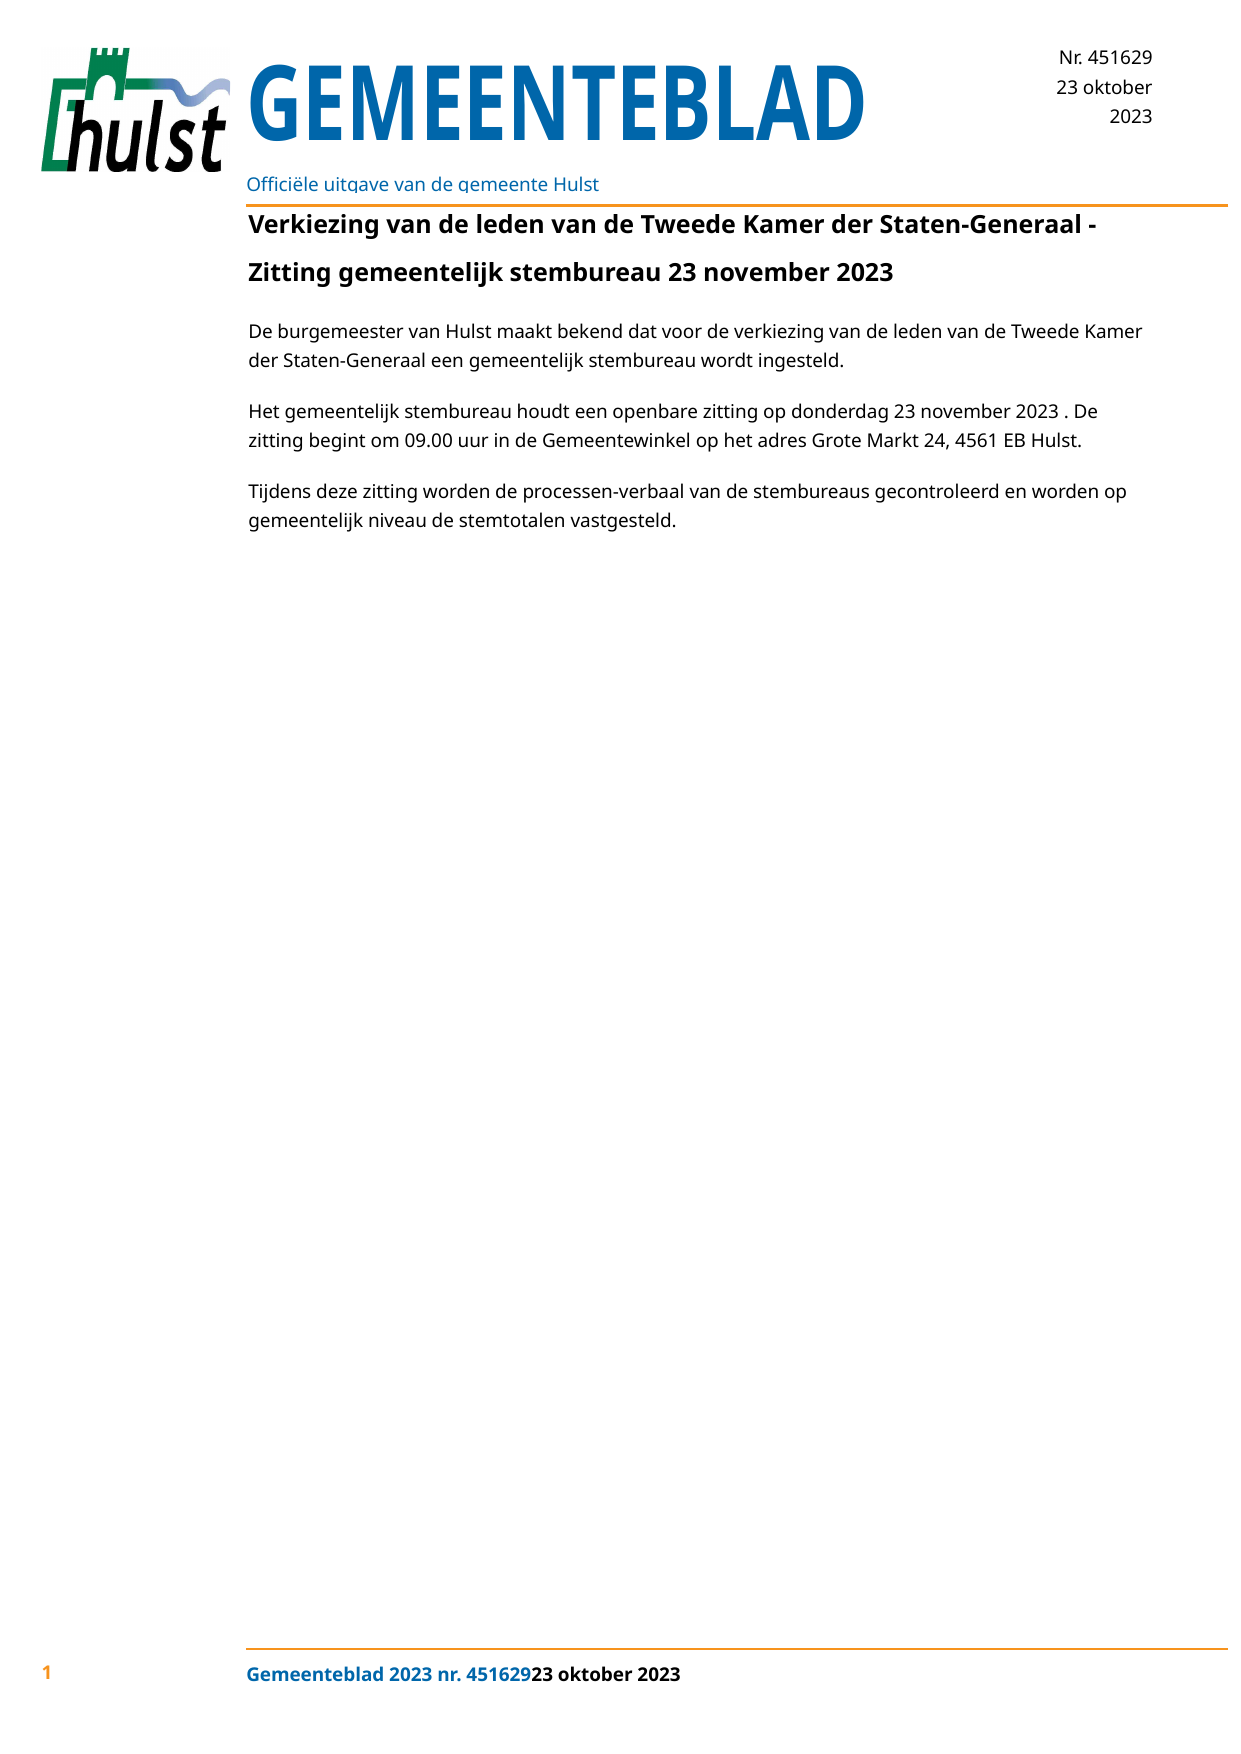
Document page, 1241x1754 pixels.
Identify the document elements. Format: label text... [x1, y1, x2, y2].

text Verkiezing van de leden van de Tweede Kamer der Staten-Generaal - Zitting gemeentelijk stembureau 23 november 2023 [248, 207, 1152, 288]
text Het gemeentelijk stembureau houdt een openbare zitting op donderdag 23 november 2023 . De zitting begint om 09.00 uur in de Gemeentewinkel op het adres Grote Markt 24, 4561 EB Hulst. [248, 398, 1152, 453]
text De burgemeester van Hulst maakt bekend dat voor de verkiezing van de leden van de Tweede Kamer der Staten-Generaal een gemeentelijk stembureau wordt ingesteld. [248, 318, 1152, 373]
text Tijdens deze zitting worden de processen-verbaal van de stembureaus gecontroleerd en worden op gemeentelijk niveau de stemtotalen vastgesteld. [248, 478, 1152, 533]
picture [41, 47, 231, 172]
